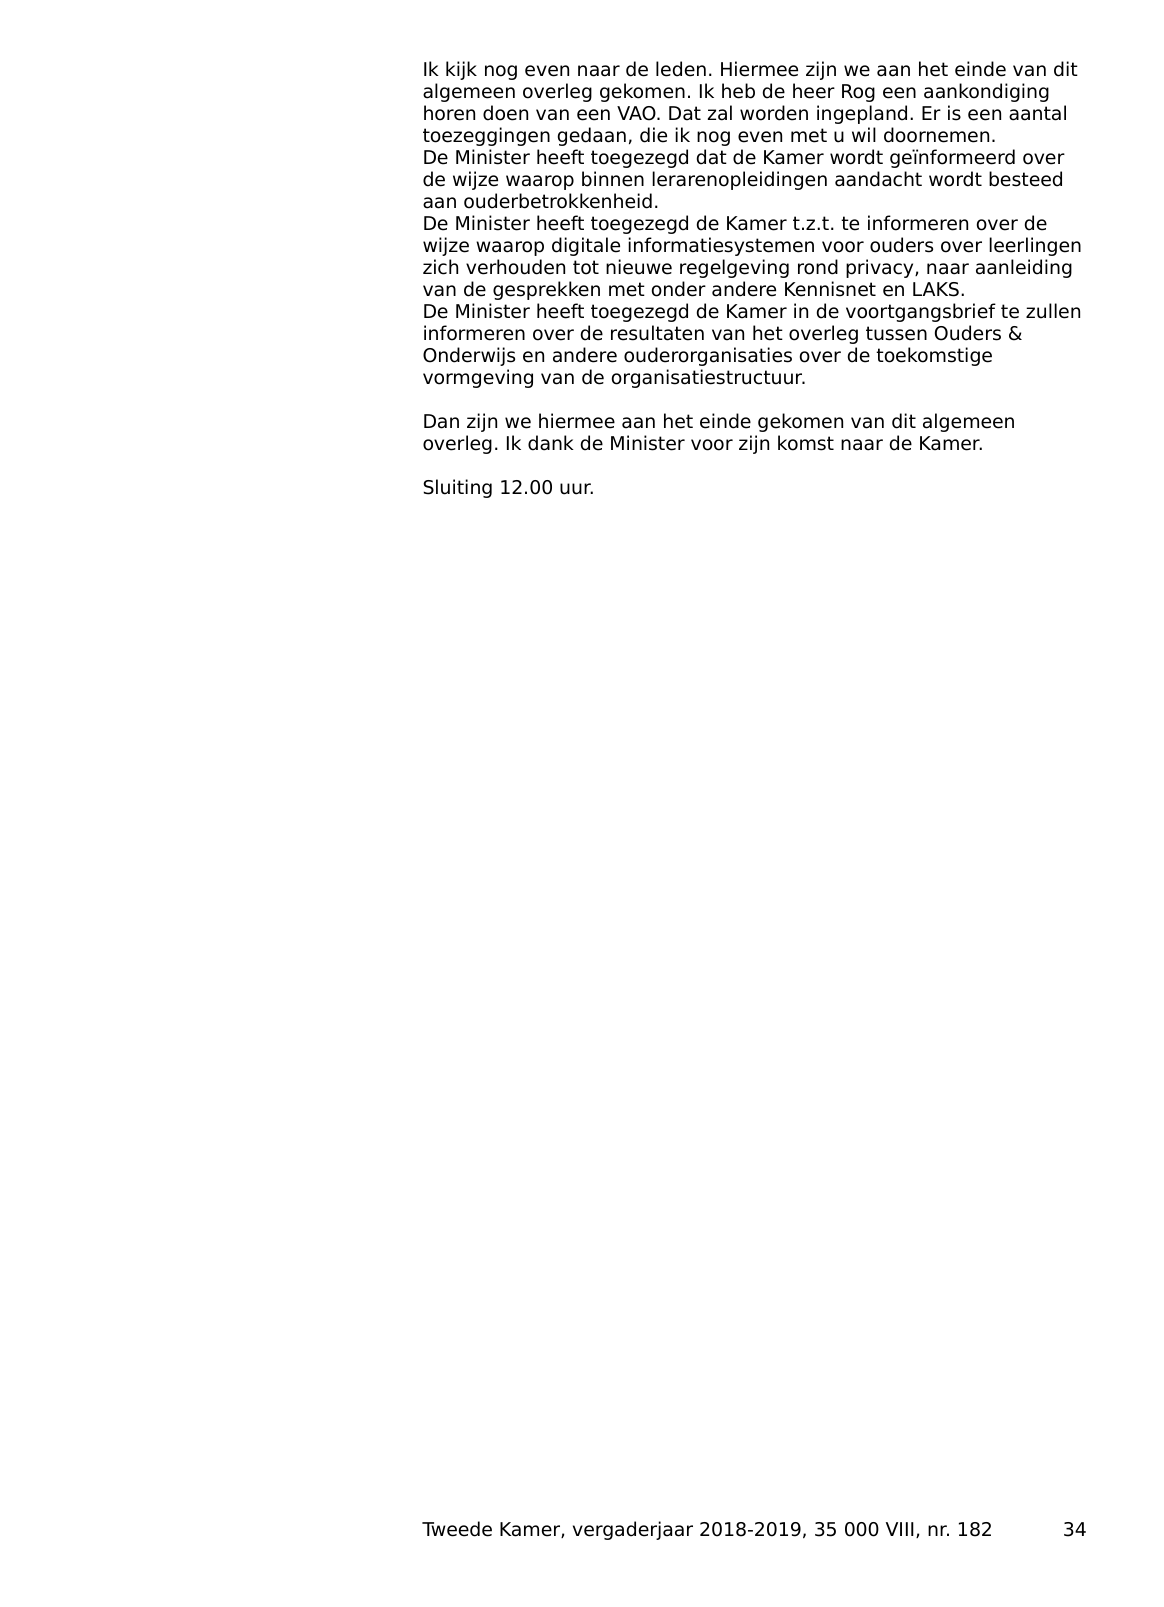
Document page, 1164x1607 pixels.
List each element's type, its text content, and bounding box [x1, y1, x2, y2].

text Ik kijk nog even naar de leden. Hiermee zijn we aan het einde van dit algemeen overleg gekomen. Ik heb de heer Rog een aankondiging horen doen van een VAO. Dat zal worden ingepland. Er is een aantal toezeggingen gedaan, die ik nog even met u wil doornemen. [422, 59, 1087, 147]
text Dan zijn we hiermee aan het einde gekomen van dit algemeen overleg. Ik dank de Minister voor zijn komst naar de Kamer. [422, 411, 1087, 455]
text De Minister heeft toegezegd de Kamer in de voortgangsbrief te zullen informeren over de resultaten van het overleg tussen Ouders & Onderwijs en andere ouderorganisaties over de toekomstige vormgeving van de organisatiestructuur. [422, 301, 1087, 389]
text Sluiting 12.00 uur. [422, 477, 1087, 499]
text De Minister heeft toegezegd dat de Kamer wordt geïnformeerd over de wijze waarop binnen lerarenopleidingen aandacht wordt besteed aan ouderbetrokkenheid. [422, 147, 1087, 213]
text De Minister heeft toegezegd de Kamer t.z.t. te informeren over de wijze waarop digitale informatiesystemen voor ouders over leerlingen zich verhouden tot nieuwe regelgeving rond privacy, naar aanleiding van de gesprekken met onder andere Kennisnet en LAKS. [422, 213, 1087, 301]
